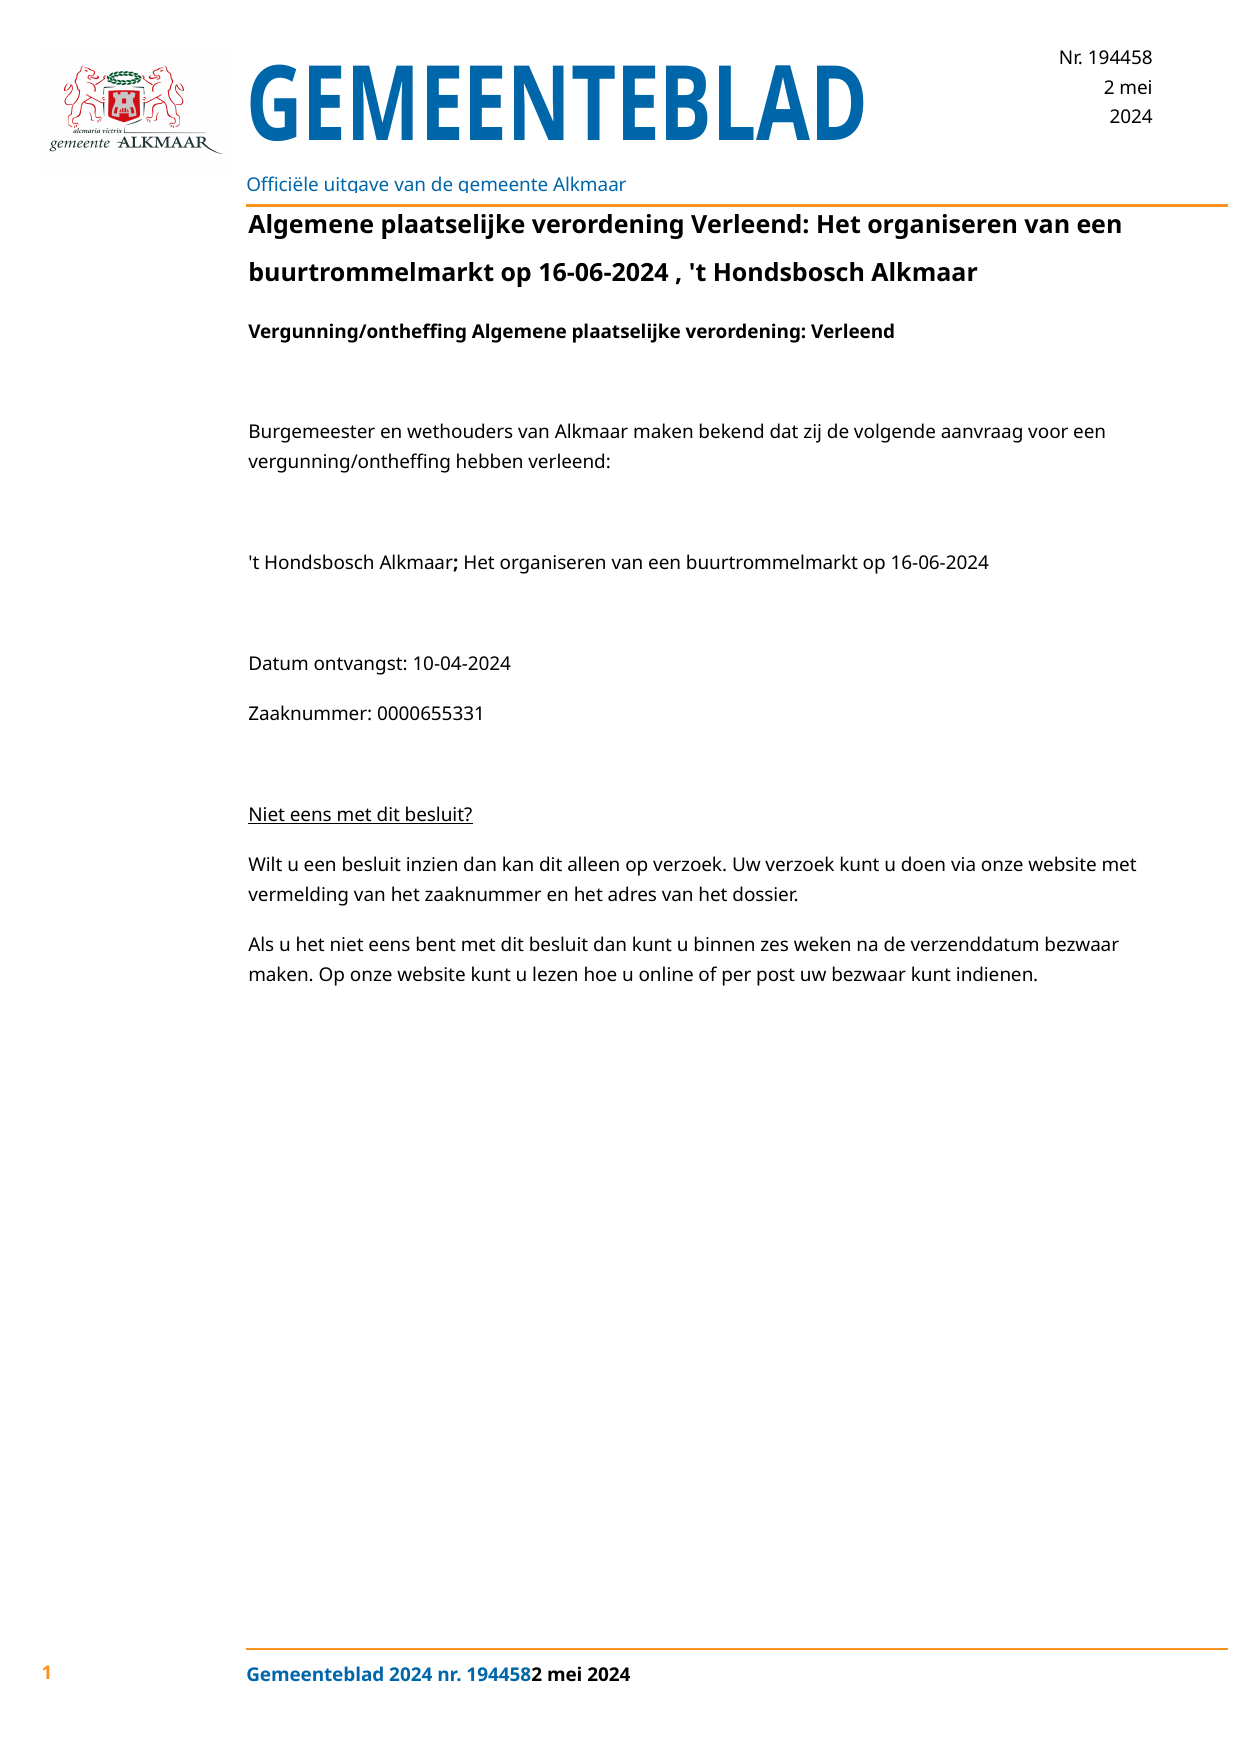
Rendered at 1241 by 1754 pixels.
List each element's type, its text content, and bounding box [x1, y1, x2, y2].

text Vergunning/ontheffing Algemene plaatselijke verordening: Verleend [248, 318, 1152, 344]
text Als u het niet eens bent met dit besluit dan kunt u binnen zes weken na de verzenddatum bezwaar maken. Op onze website kunt u lezen hoe u online of per post uw bezwaar kunt indienen. [248, 932, 1152, 987]
text Wilt u een besluit inzien dan kan dit alleen op verzoek. Uw verzoek kunt u doen via onze website met vermelding van het zaaknummer en het adres van het dossier. [248, 852, 1152, 907]
text 't Hondsbosch Alkmaar; Het organiseren van een buurtrommelmarkt op 16-06-2024 [248, 549, 1152, 575]
text Algemene plaatselijke verordening Verleend: Het organiseren van een buurtrommelmarkt op 16-06-2024 , 't Hondsbosch Alkmaar [248, 207, 1152, 288]
text Datum ontvangst: 10-04-2024 [248, 650, 1152, 676]
text Zaaknummer: 0000655331 [248, 700, 1152, 726]
text Burgemeester en wethouders van Alkmaar maken bekend dat zij de volgende aanvraag voor een vergunning/ontheffing hebben verleend: [248, 419, 1152, 474]
picture [41, 47, 231, 172]
text Niet eens met dit besluit? [248, 801, 1152, 827]
